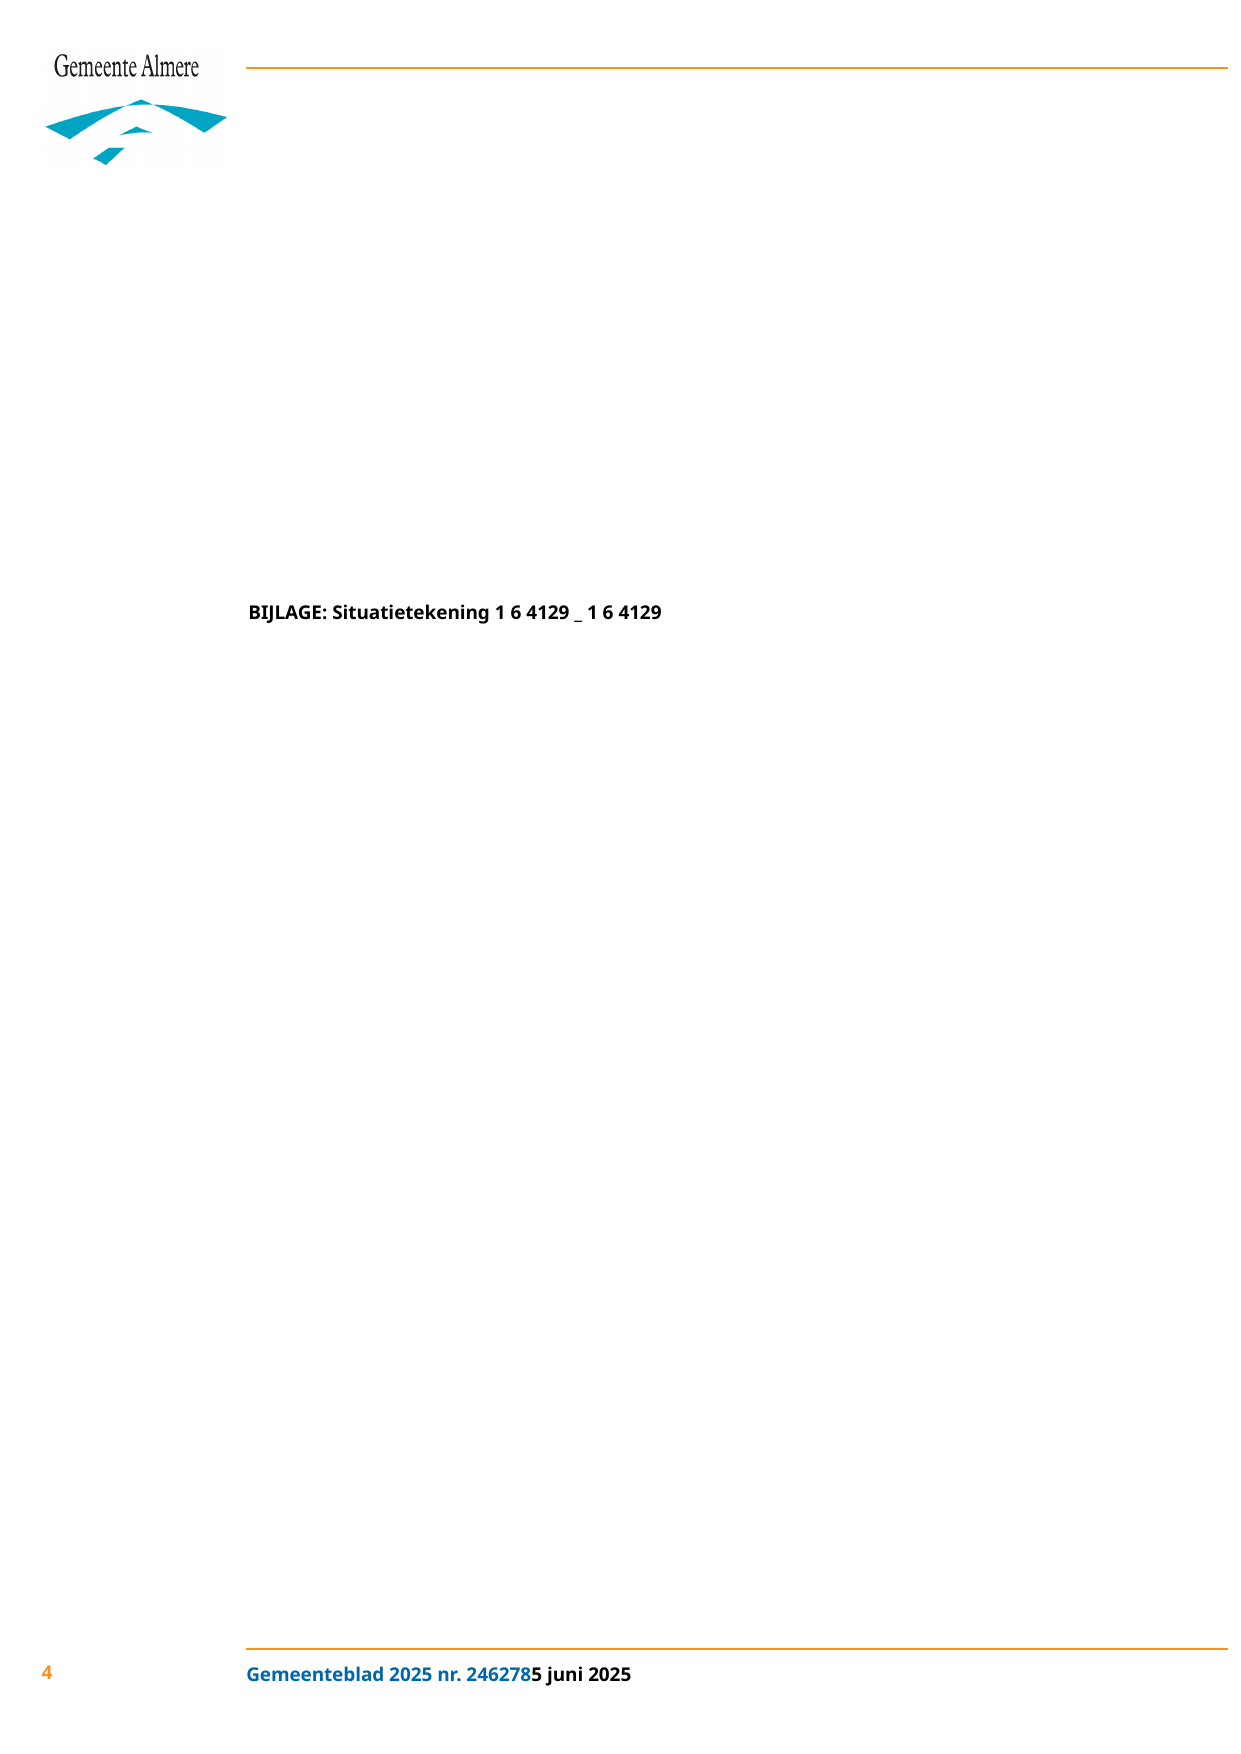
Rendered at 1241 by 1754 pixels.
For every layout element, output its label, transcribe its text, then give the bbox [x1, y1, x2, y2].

text BIJLAGE: Situatietekening 1 6 4129 _ 1 6 4129 [248, 599, 1152, 625]
picture [41, 47, 231, 172]
